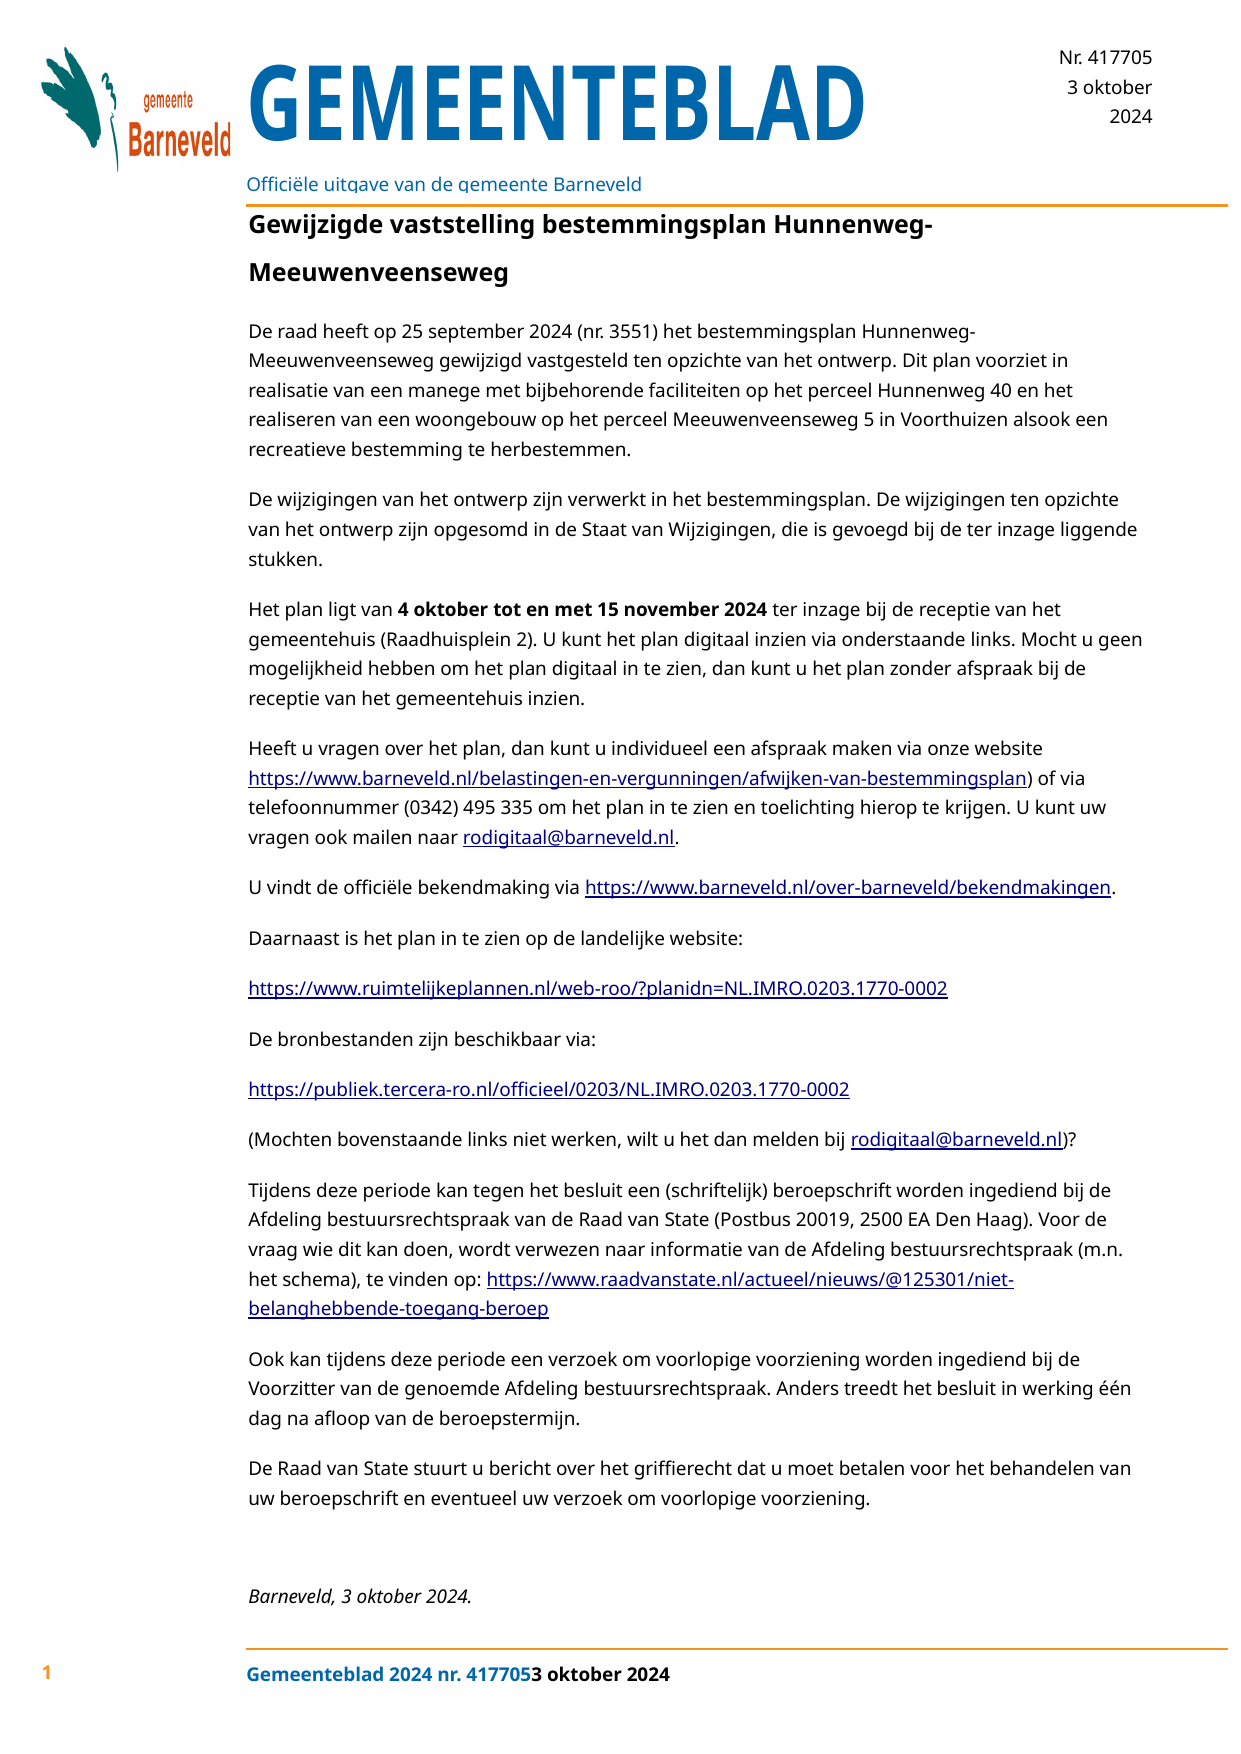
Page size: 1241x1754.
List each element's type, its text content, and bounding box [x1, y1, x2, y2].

text (Mochten bovenstaande links niet werken, wilt u het dan melden bij rodigitaal@barneveld.nl)? [248, 1127, 1152, 1152]
text De bronbestanden zijn beschikbaar via: [248, 1026, 1152, 1052]
text De wijzigingen van het ontwerp zijn verwerkt in het bestemmingsplan. De wijzigingen ten opzichte van het ontwerp zijn opgesomd in de Staat van Wijzigingen, die is gevoegd bij de ter inzage liggende stukken. [248, 487, 1152, 572]
text Het plan ligt van 4 oktober tot en met 15 november 2024 ter inzage bij de receptie van het gemeentehuis (Raadhuisplein 2). U kunt het plan digitaal inzien via onderstaande links. Mocht u geen mogelijkheid hebben om het plan digitaal in te zien, dan kunt u het plan zonder afspraak bij de receptie van het gemeentehuis inzien. [248, 596, 1152, 711]
text Daarnaast is het plan in te zien op de landelijke website: [248, 925, 1152, 951]
text https://www.ruimtelijkeplannen.nl/web-roo/?planidn=NL.IMRO.0203.1770-0002 [248, 975, 1152, 1001]
text Ook kan tijdens deze periode een verzoek om voorlopige voorziening worden ingediend bij de Voorzitter van de genoemde Afdeling bestuursrechtspraak. Anders treedt het besluit in werking één dag na afloop van de beroepstermijn. [248, 1346, 1152, 1431]
text U vindt de officiële bekendmaking via https://www.barneveld.nl/over-barneveld/bekendmakingen. [248, 874, 1152, 900]
picture [41, 47, 231, 172]
text Barneveld, 3 oktober 2024. [248, 1583, 1152, 1609]
text De Raad van State stuurt u bericht over het griffierecht dat u moet betalen voor het behandelen van uw beroepschrift en eventueel uw verzoek om voorlopige voorziening. [248, 1455, 1152, 1511]
text De raad heeft op 25 september 2024 (nr. 3551) het bestemmingsplan Hunnenweg-Meeuwenveenseweg gewijzigd vastgesteld ten opzichte van het ontwerp. Dit plan voorziet in realisatie van een manege met bijbehorende faciliteiten op het perceel Hunnenweg 40 en het realiseren van een woongebouw op het perceel Meeuwenveenseweg 5 in Voorthuizen alsook een recreatieve bestemming te herbestemmen. [248, 318, 1152, 462]
text Tijdens deze periode kan tegen het besluit een (schriftelijk) beroepschrift worden ingediend bij de Afdeling bestuursrechtspraak van de Raad van State (Postbus 20019, 2500 EA Den Haag). Voor de vraag wie dit kan doen, wordt verwezen naar informatie van de Afdeling bestuursrechtspraak (m.n. het schema), te vinden op: https://www.raadvanstate.nl/actueel/nieuws/@125301/niet-belanghebbende-toegang-beroep [248, 1177, 1152, 1321]
text Gewijzigde vaststelling bestemmingsplan Hunnenweg-Meeuwenveenseweg [248, 207, 1152, 288]
text https://publiek.tercera-ro.nl/officieel/0203/NL.IMRO.0203.1770-0002 [248, 1076, 1152, 1102]
text Heeft u vragen over het plan, dan kunt u individueel een afspraak maken via onze website https://www.barneveld.nl/belastingen-en-vergunningen/afwijken-van-bestemmingsplan) of via telefoonnummer (0342) 495 335 om het plan in te zien en toelichting hierop te krijgen. U kunt uw vragen ook mailen naar rodigitaal@barneveld.nl. [248, 735, 1152, 850]
